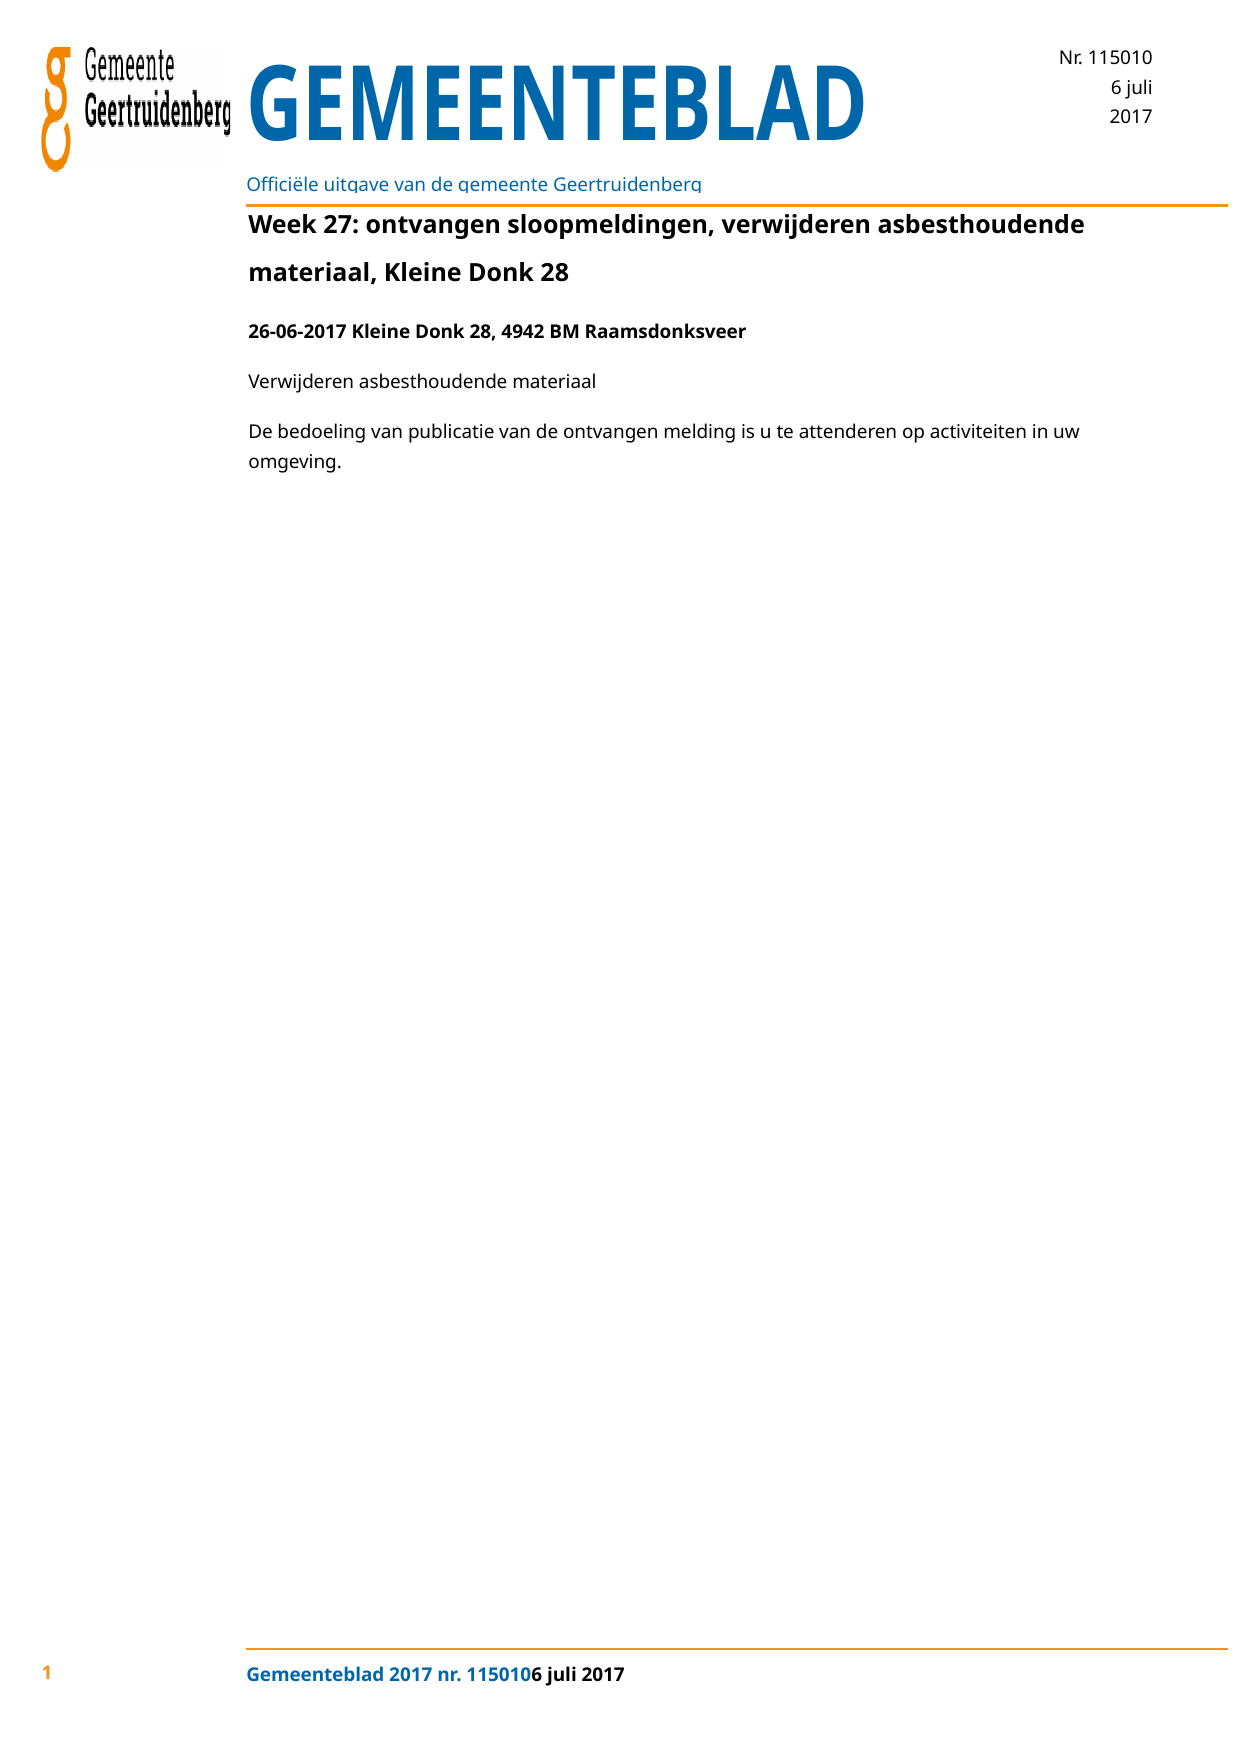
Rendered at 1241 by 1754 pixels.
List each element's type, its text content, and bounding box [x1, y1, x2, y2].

text Verwijderen asbesthoudende materiaal [248, 368, 1152, 394]
text De bedoeling van publicatie van de ontvangen melding is u te attenderen op activiteiten in uw omgeving. [248, 419, 1152, 474]
text Week 27: ontvangen sloopmeldingen, verwijderen asbesthoudende materiaal, Kleine Donk 28 [248, 207, 1152, 288]
picture [41, 47, 231, 172]
text 26-06-2017 Kleine Donk 28, 4942 BM Raamsdonksveer [248, 318, 1152, 344]
